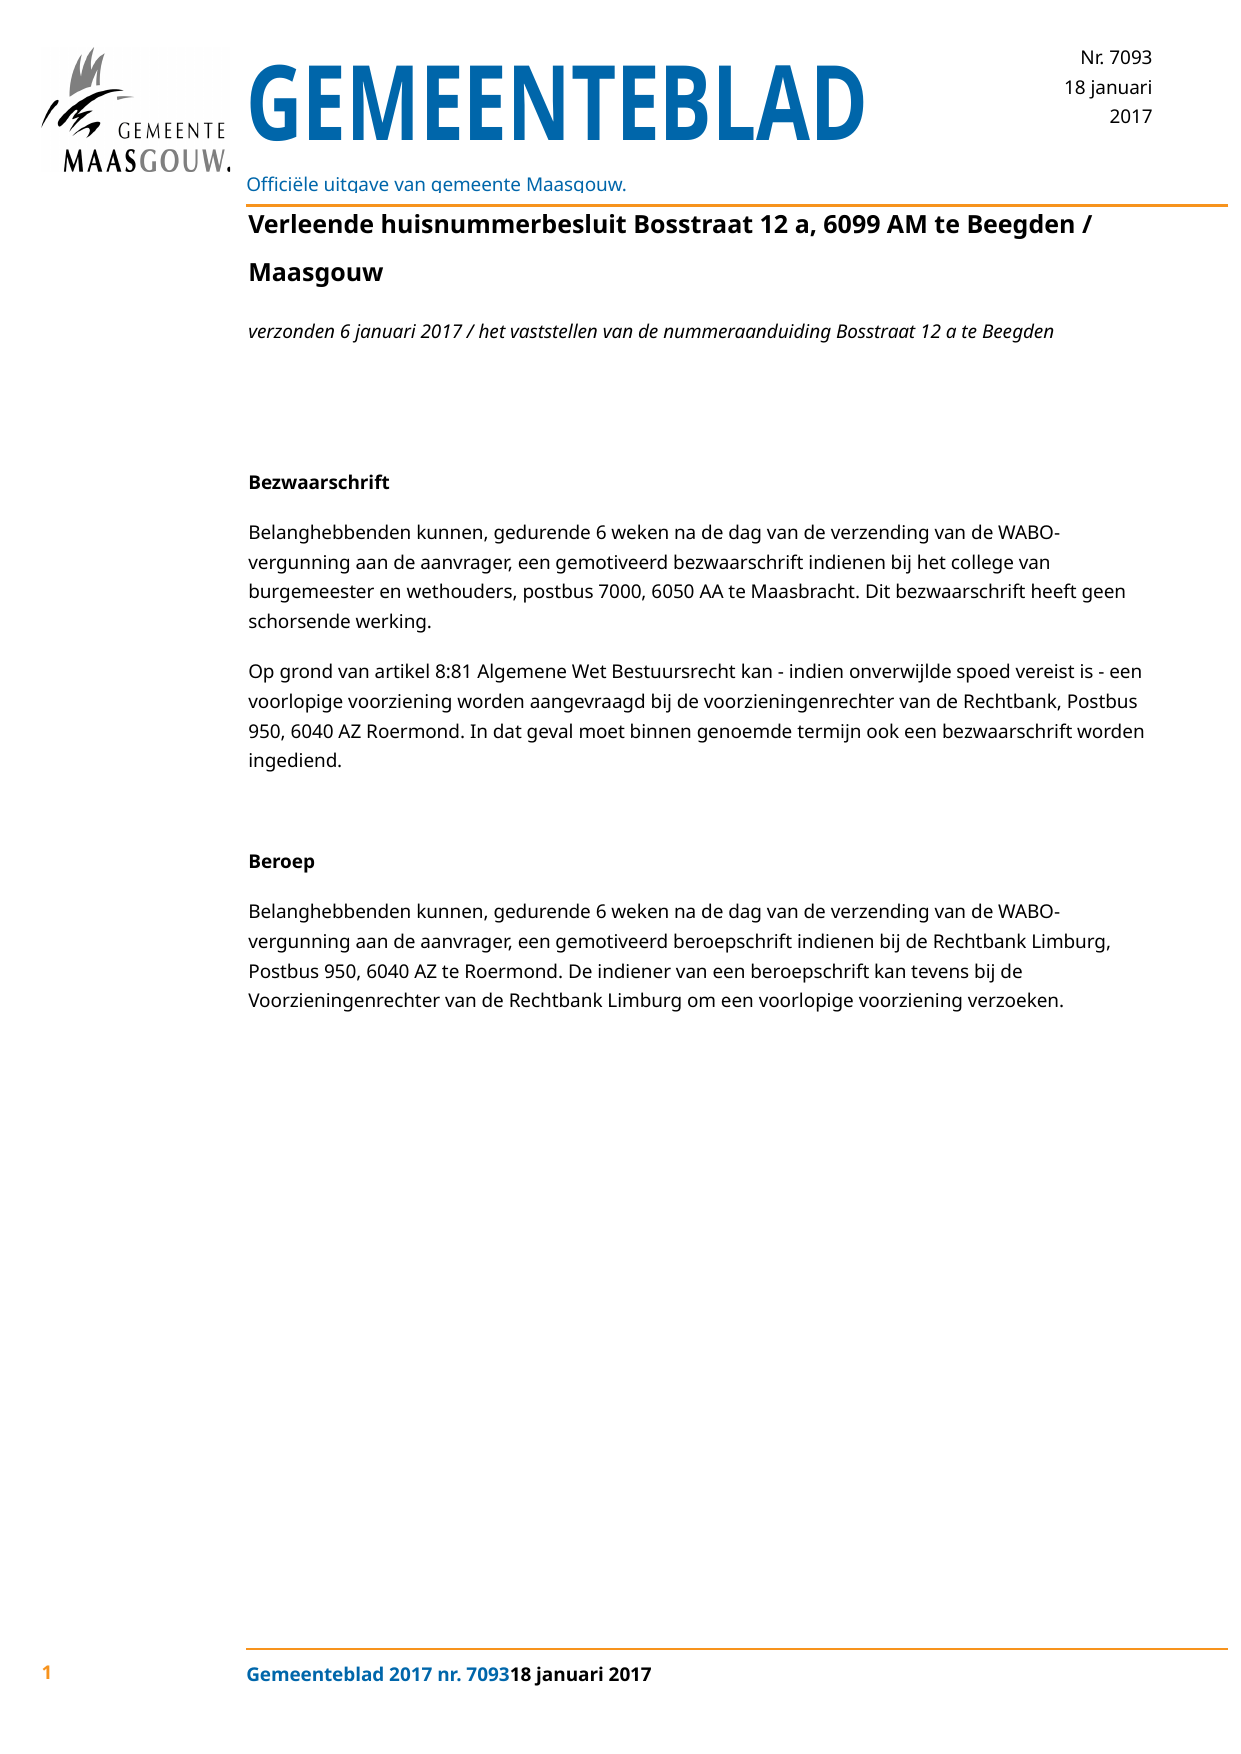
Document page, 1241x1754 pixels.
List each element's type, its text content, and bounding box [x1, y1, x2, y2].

text Belanghebbenden kunnen, gedurende 6 weken na de dag van de verzending van de WABO-vergunning aan de aanvrager, een gemotiveerd bezwaarschrift indienen bij het college van burgemeester en wethouders, postbus 7000, 6050 AA te Maasbracht. Dit bezwaarschrift heeft geen schorsende werking. [248, 519, 1152, 634]
text Op grond van artikel 8:81 Algemene Wet Bestuursrecht kan - indien onverwijlde spoed vereist is - een voorlopige voorziening worden aangevraagd bij de voorzieningenrechter van de Rechtbank, Postbus 950, 6040 AZ Roermond. In dat geval moet binnen genoemde termijn ook een bezwaarschrift worden ingediend. [248, 659, 1152, 773]
text Belanghebbenden kunnen, gedurende 6 weken na de dag van de verzending van de WABO-vergunning aan de aanvrager, een gemotiveerd beroepschrift indienen bij de Rechtbank Limburg, Postbus 950, 6040 AZ te Roermond. De indiener van een beroepschrift kan tevens bij de Voorzieningenrechter van de Rechtbank Limburg om een voorlopige voorziening verzoeken. [248, 899, 1152, 1013]
text Bezwaarschrift [248, 469, 1152, 495]
text Verleende huisnummerbesluit Bosstraat 12 a, 6099 AM te Beegden / Maasgouw [248, 207, 1152, 288]
text verzonden 6 januari 2017 / het vaststellen van de nummeraanduiding Bosstraat 12 a te Beegden [248, 318, 1152, 344]
text Beroep [248, 848, 1152, 874]
picture [41, 47, 231, 172]
